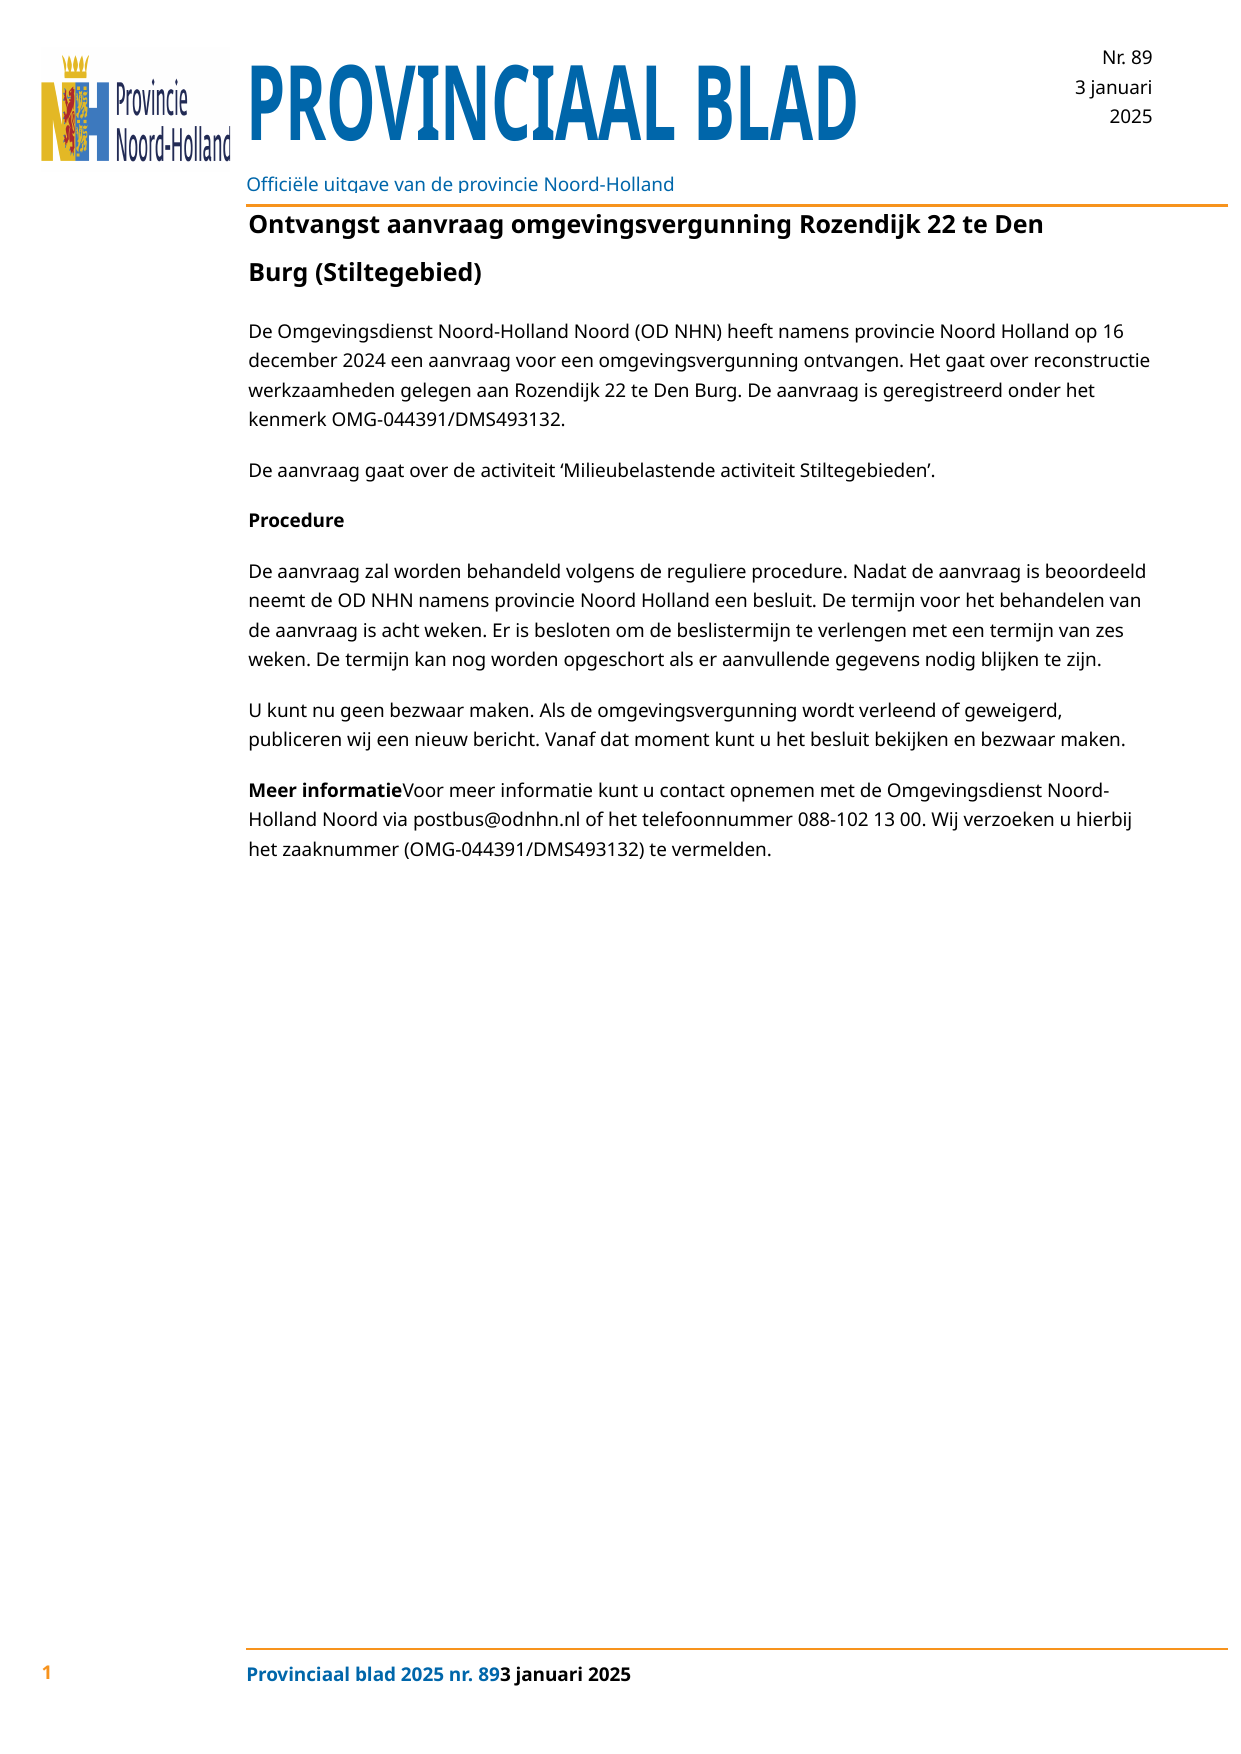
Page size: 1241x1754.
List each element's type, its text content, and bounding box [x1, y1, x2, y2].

text De Omgevingsdienst Noord-Holland Noord (OD NHN) heeft namens provincie Noord Holland op 16 december 2024 een aanvraag voor een omgevingsvergunning ontvangen. Het gaat over reconstructie werkzaamheden gelegen aan Rozendijk 22 te Den Burg. De aanvraag is geregistreerd onder het kenmerk OMG-044391/DMS493132. [248, 318, 1152, 432]
text Ontvangst aanvraag omgevingsvergunning Rozendijk 22 te Den Burg (Stiltegebied) [248, 207, 1152, 288]
text Meer informatieVoor meer informatie kunt u contact opnemen met de Omgevingsdienst Noord-Holland Noord via postbus@odnhn.nl of het telefoonnummer 088-102 13 00. Wij verzoeken u hierbij het zaaknummer (OMG-044391/DMS493132) te vermelden. [248, 777, 1152, 862]
text De aanvraag zal worden behandeld volgens de reguliere procedure. Nadat de aanvraag is beoordeeld neemt de OD NHN namens provincie Noord Holland een besluit. De termijn voor het behandelen van de aanvraag is acht weken. Er is besloten om de beslistermijn te verlengen met een termijn van zes weken. De termijn kan nog worden opgeschort als er aanvullende gegevens nodig blijken te zijn. [248, 558, 1152, 672]
text De aanvraag gaat over de activiteit ‘Milieubelastende activiteit Stiltegebieden’. [248, 457, 1152, 483]
text U kunt nu geen bezwaar maken. Als de omgevingsvergunning wordt verleend of geweigerd, publiceren wij een nieuw bericht. Vanaf dat moment kunt u het besluit bekijken en bezwaar maken. [248, 697, 1152, 752]
text Procedure [248, 507, 1152, 533]
picture [41, 47, 231, 172]
